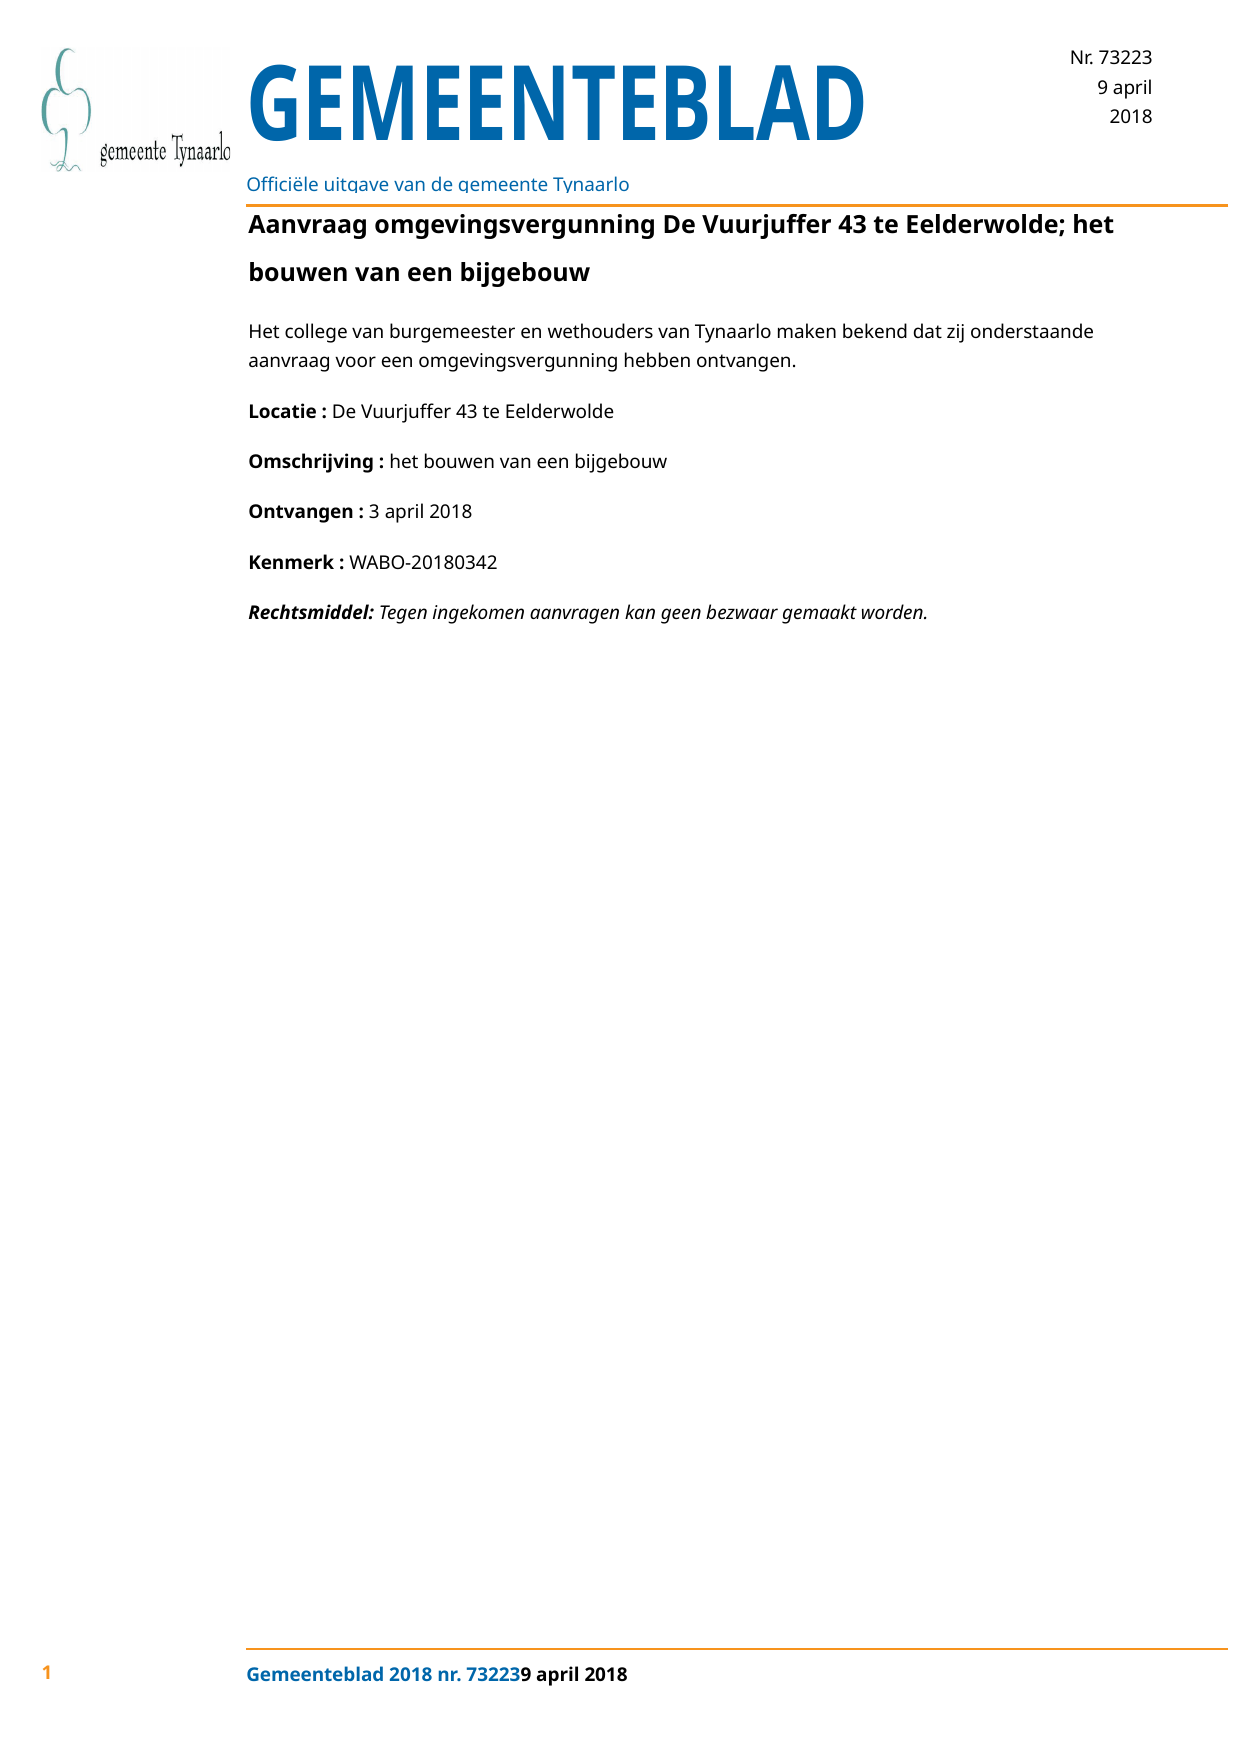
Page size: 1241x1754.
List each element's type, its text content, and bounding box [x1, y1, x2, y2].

text Omschrijving : het bouwen van een bijgebouw [248, 448, 1152, 474]
text Locatie : De Vuurjuffer 43 te Eelderwolde [248, 398, 1152, 424]
text Aanvraag omgevingsvergunning De Vuurjuffer 43 te Eelderwolde; het bouwen van een bijgebouw [248, 207, 1152, 288]
text Rechtsmiddel: Tegen ingekomen aanvragen kan geen bezwaar gemaakt worden. [248, 599, 1152, 625]
text Het college van burgemeester en wethouders van Tynaarlo maken bekend dat zij onderstaande aanvraag voor een omgevingsvergunning hebben ontvangen. [248, 318, 1152, 373]
picture [41, 47, 231, 172]
text Ontvangen : 3 april 2018 [248, 499, 1152, 524]
text Kenmerk : WABO-20180342 [248, 549, 1152, 575]
